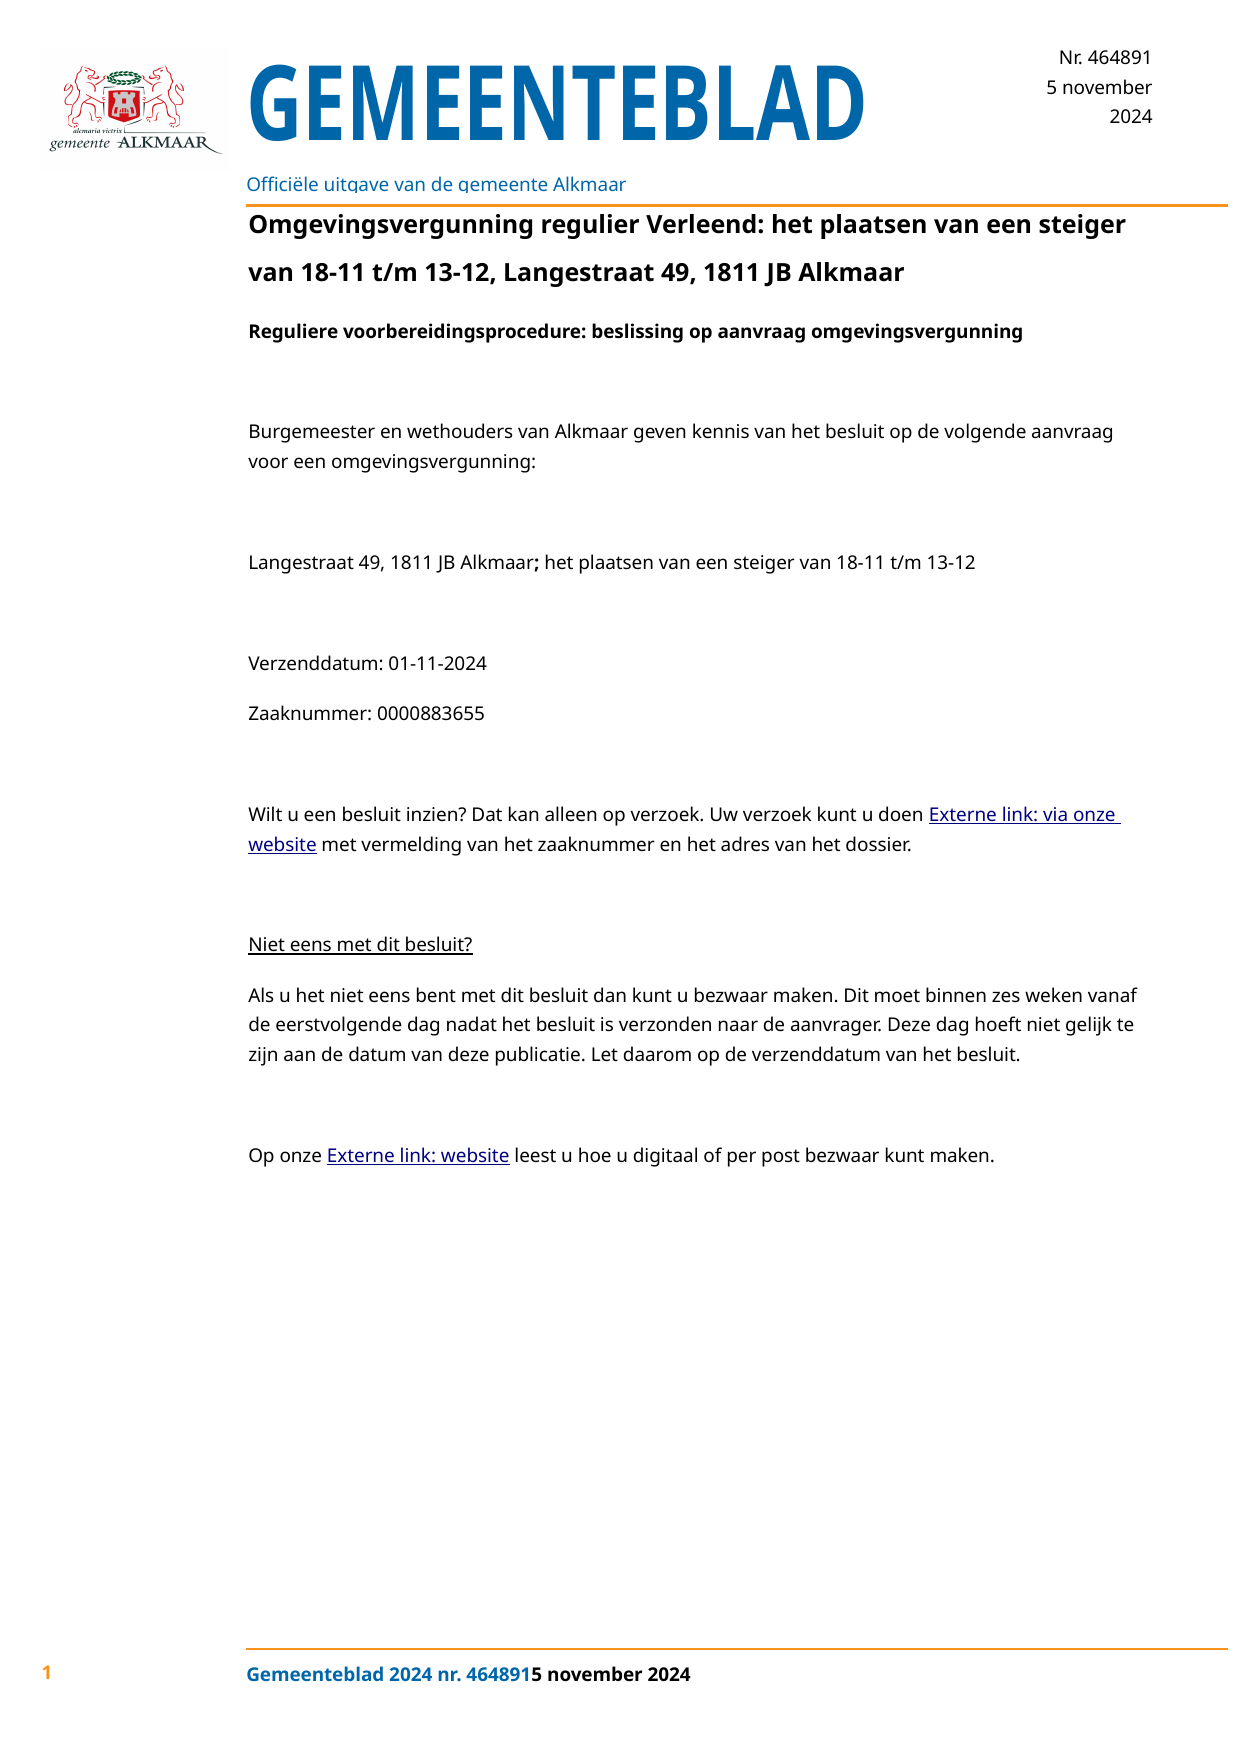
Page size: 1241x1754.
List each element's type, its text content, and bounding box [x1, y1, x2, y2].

text Langestraat 49, 1811 JB Alkmaar; het plaatsen van een steiger van 18-11 t/m 13-12 [248, 549, 1152, 575]
text Burgemeester en wethouders van Alkmaar geven kennis van het besluit op de volgende aanvraag voor een omgevingsvergunning: [248, 419, 1152, 474]
text Niet eens met dit besluit? [248, 932, 1152, 957]
picture [41, 47, 231, 172]
text Verzenddatum: 01-11-2024 [248, 650, 1152, 676]
text Wilt u een besluit inzien? Dat kan alleen op verzoek. Uw verzoek kunt u doen Externe link: via onze website met vermelding van het zaaknummer en het adres van het dossier. [248, 801, 1152, 857]
text Op onze Externe link: website leest u hoe u digitaal of per post bezwaar kunt maken. [248, 1142, 1152, 1168]
text Zaaknummer: 0000883655 [248, 700, 1152, 726]
text Reguliere voorbereidingsprocedure: beslissing op aanvraag omgevingsvergunning [248, 318, 1152, 344]
text Omgevingsvergunning regulier Verleend: het plaatsen van een steiger van 18-11 t/m 13-12, Langestraat 49, 1811 JB Alkmaar [248, 207, 1152, 288]
text Als u het niet eens bent met dit besluit dan kunt u bezwaar maken. Dit moet binnen zes weken vanaf de eerstvolgende dag nadat het besluit is verzonden naar de aanvrager. Deze dag hoeft niet gelijk te zijn aan de datum van deze publicatie. Let daarom op de verzenddatum van het besluit. [248, 982, 1152, 1067]
